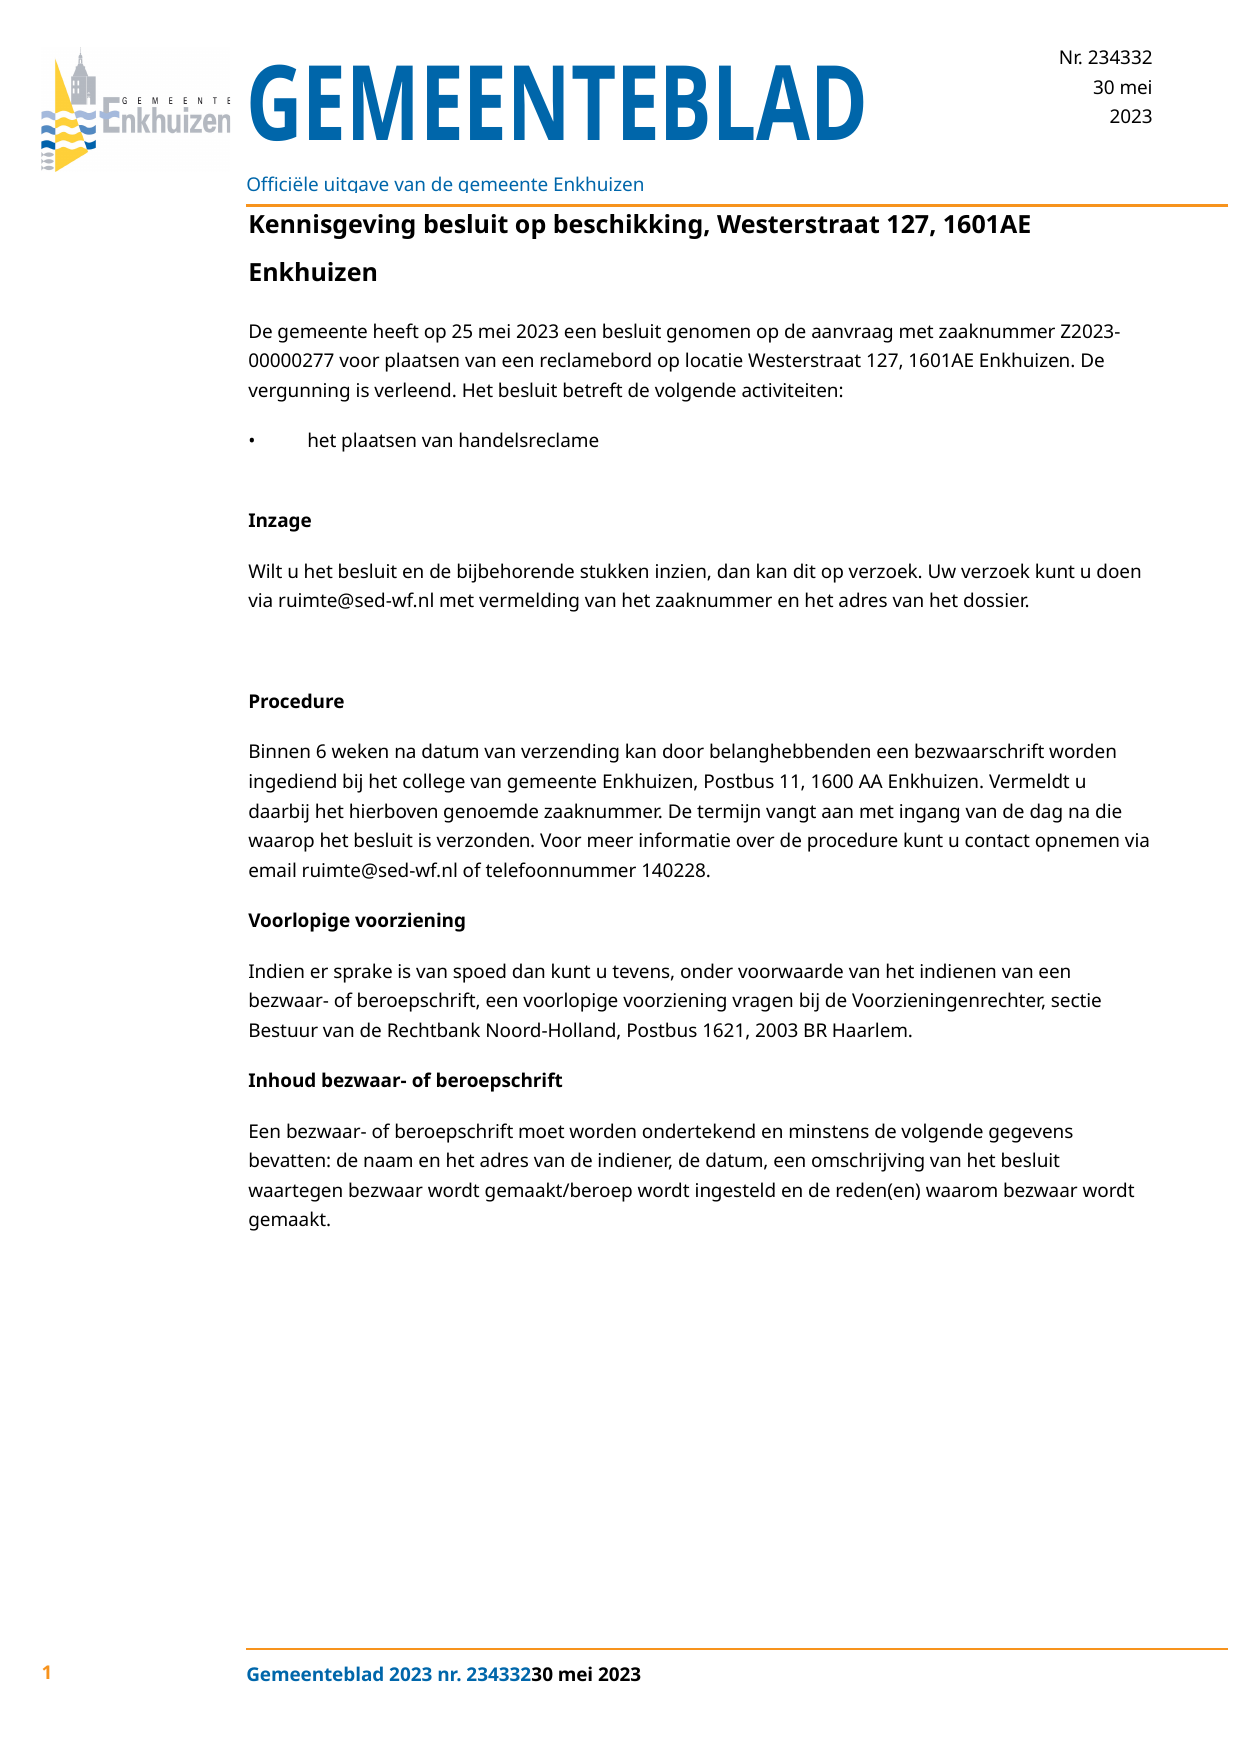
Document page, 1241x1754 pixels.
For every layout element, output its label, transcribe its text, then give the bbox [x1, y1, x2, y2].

text Indien er sprake is van spoed dan kunt u tevens, onder voorwaarde van het indienen van een bezwaar- of beroepschrift, een voorlopige voorziening vragen bij de Voorzieningenrechter, sectie Bestuur van de Rechtbank Noord-Holland, Postbus 1621, 2003 BR Haarlem. [248, 958, 1152, 1043]
text Een bezwaar- of beroepschrift moet worden ondertekend en minstens de volgende gegevens bevatten: de naam en het adres van de indiener, de datum, een omschrijving van het besluit waartegen bezwaar wordt gemaakt/beroep wordt ingesteld en de reden(en) waarom bezwaar wordt gemaakt. [248, 1118, 1152, 1232]
text Voorlopige voorziening [248, 907, 1152, 933]
text Kennisgeving besluit op beschikking, Westerstraat 127, 1601AE Enkhuizen [248, 207, 1152, 288]
picture [41, 47, 231, 172]
text Inhoud bezwaar- of beroepschrift [248, 1067, 1152, 1093]
text Inzage [248, 507, 1152, 533]
text Wilt u het besluit en de bijbehorende stukken inzien, dan kan dit op verzoek. Uw verzoek kunt u doen via ruimte@sed-wf.nl met vermelding van het zaaknummer en het adres van het dossier. [248, 558, 1152, 613]
text De gemeente heeft op 25 mei 2023 een besluit genomen op de aanvraag met zaaknummer Z2023-00000277 voor plaatsen van een reclamebord op locatie Westerstraat 127, 1601AE Enkhuizen. De vergunning is verleend. Het besluit betreft de volgende activiteiten: [248, 318, 1152, 403]
text Binnen 6 weken na datum van verzending kan door belanghebbenden een bezwaarschrift worden ingediend bij het college van gemeente Enkhuizen, Postbus 11, 1600 AA Enkhuizen. Vermeldt u daarbij het hierboven genoemde zaaknummer. De termijn vangt aan met ingang van de dag na die waarop het besluit is verzonden. Voor meer informatie over de procedure kunt u contact opnemen via email ruimte@sed-wf.nl of telefoonnummer 140228. [248, 739, 1152, 883]
list het plaatsen van handelsreclame [248, 427, 1152, 453]
text Procedure [248, 688, 1152, 714]
